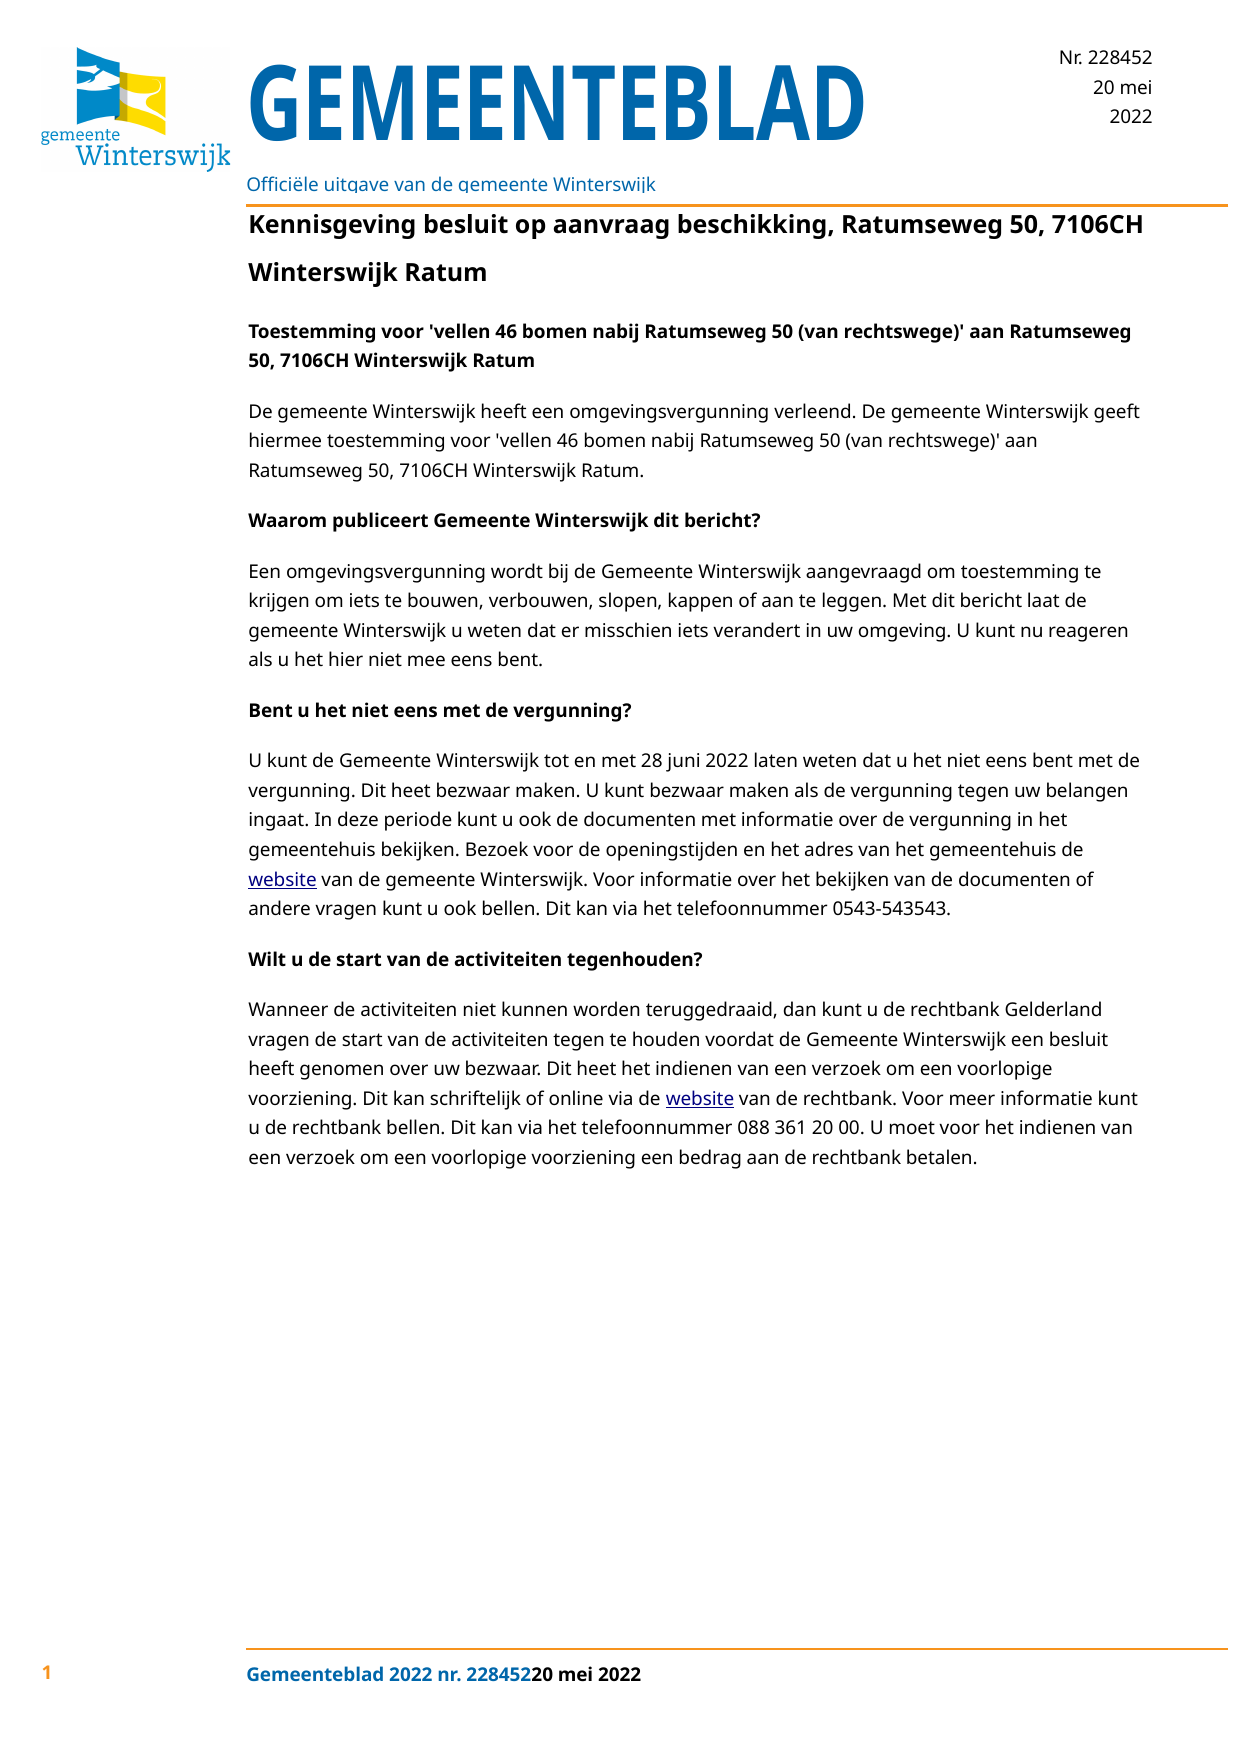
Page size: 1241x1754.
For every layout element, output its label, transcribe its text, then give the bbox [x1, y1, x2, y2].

text Waarom publiceert Gemeente Winterswijk dit bericht? [248, 507, 1152, 533]
text Een omgevingsvergunning wordt bij de Gemeente Winterswijk aangevraagd om toestemming te krijgen om iets te bouwen, verbouwen, slopen, kappen of aan te leggen. Met dit bericht laat de gemeente Winterswijk u weten dat er misschien iets verandert in uw omgeving. U kunt nu reageren als u het hier niet mee eens bent. [248, 558, 1152, 672]
text Bent u het niet eens met de vergunning? [248, 697, 1152, 723]
text Kennisgeving besluit op aanvraag beschikking, Ratumseweg 50, 7106CH Winterswijk Ratum [248, 207, 1152, 288]
text Wanneer de activiteiten niet kunnen worden teruggedraaid, dan kunt u de rechtbank Gelderland vragen de start van de activiteiten tegen te houden voordat de Gemeente Winterswijk een besluit heeft genomen over uw bezwaar. Dit heet het indienen van een verzoek om een voorlopige voorziening. Dit kan schriftelijk of online via de website van de rechtbank. Voor meer informatie kunt u de rechtbank bellen. Dit kan via het telefoonnummer 088 361 20 00. U moet voor het indienen van een verzoek om een voorlopige voorziening een bedrag aan de rechtbank betalen. [248, 996, 1152, 1170]
text Toestemming voor 'vellen 46 bomen nabij Ratumseweg 50 (van rechtswege)' aan Ratumseweg 50, 7106CH Winterswijk Ratum [248, 318, 1152, 373]
text U kunt de Gemeente Winterswijk tot en met 28 juni 2022 laten weten dat u het niet eens bent met de vergunning. Dit heet bezwaar maken. U kunt bezwaar maken als de vergunning tegen uw belangen ingaat. In deze periode kunt u ook de documenten met informatie over de vergunning in het gemeentehuis bekijken. Bezoek voor de openingstijden en het adres van het gemeentehuis de website van de gemeente Winterswijk. Voor informatie over het bekijken van de documenten of andere vragen kunt u ook bellen. Dit kan via het telefoonnummer 0543-543543. [248, 747, 1152, 921]
picture [225, 153, 231, 162]
text Wilt u de start van de activiteiten tegenhouden? [248, 946, 1152, 972]
text De gemeente Winterswijk heeft een omgevingsvergunning verleend. De gemeente Winterswijk geeft hiermee toestemming voor 'vellen 46 bomen nabij Ratumseweg 50 (van rechtswege)' aan Ratumseweg 50, 7106CH Winterswijk Ratum. [248, 398, 1152, 483]
picture [41, 47, 231, 172]
